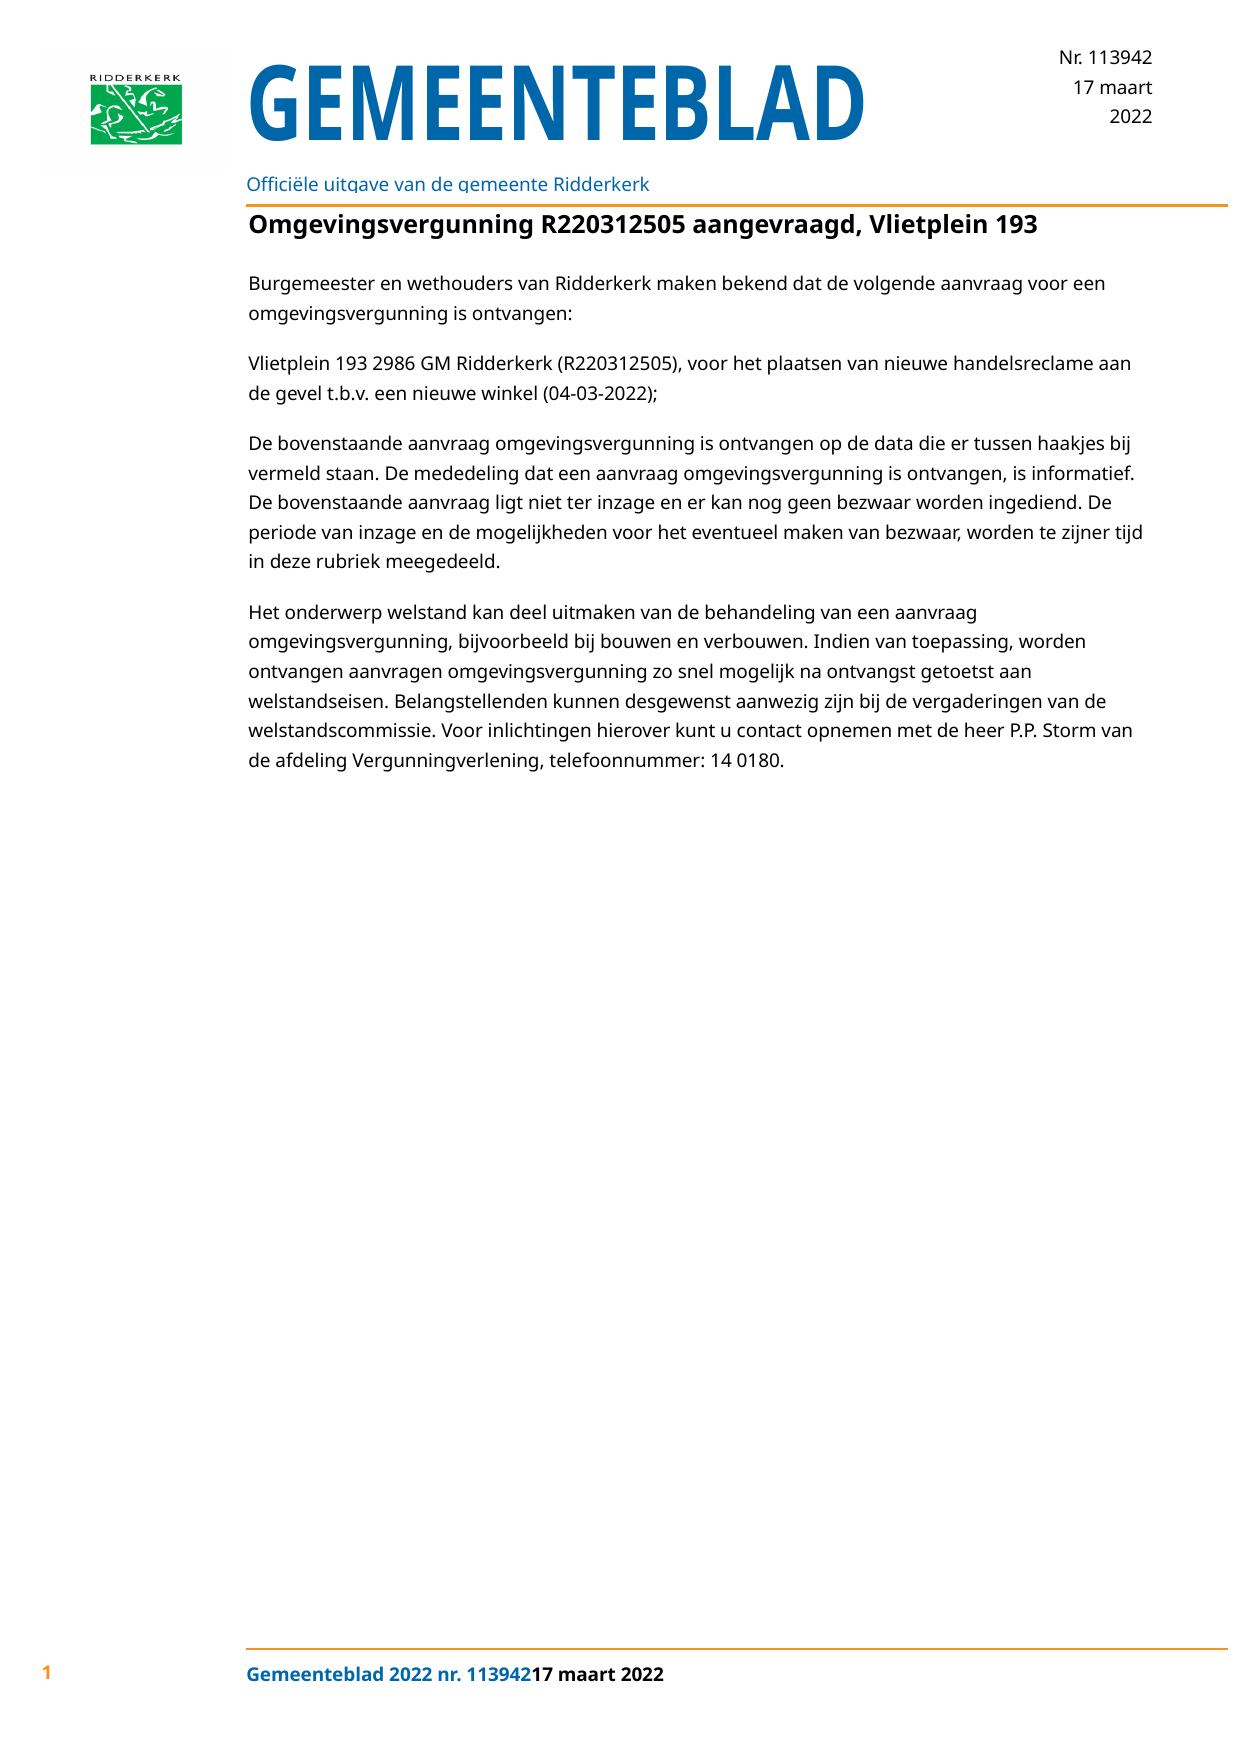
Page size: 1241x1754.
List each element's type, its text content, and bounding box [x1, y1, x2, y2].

text Burgemeester en wethouders van Ridderkerk maken bekend dat de volgende aanvraag voor een omgevingsvergunning is ontvangen: [248, 270, 1152, 326]
text Vlietplein 193 2986 GM Ridderkerk (R220312505), voor het plaatsen van nieuwe handelsreclame aan de gevel t.b.v. een nieuwe winkel (04-03-2022); [248, 350, 1152, 406]
text Omgevingsvergunning R220312505 aangevraagd, Vlietplein 193 [248, 207, 1152, 241]
picture [41, 47, 231, 172]
text Het onderwerp welstand kan deel uitmaken van de behandeling van een aanvraag omgevingsvergunning, bijvoorbeeld bij bouwen en verbouwen. Indien van toepassing, worden ontvangen aanvragen omgevingsvergunning zo snel mogelijk na ontvangst getoetst aan welstandseisen. Belangstellenden kunnen desgewenst aanwezig zijn bij de vergaderingen van de welstandscommissie. Voor inlichtingen hierover kunt u contact opnemen met de heer P.P. Storm van de afdeling Vergunningverlening, telefoonnummer: 14 0180. [248, 599, 1152, 773]
text De bovenstaande aanvraag omgevingsvergunning is ontvangen op de data die er tussen haakjes bij vermeld staan. De mededeling dat een aanvraag omgevingsvergunning is ontvangen, is informatief. De bovenstaande aanvraag ligt niet ter inzage en er kan nog geen bezwaar worden ingediend. De periode van inzage en de mogelijkheden voor het eventueel maken van bezwaar, worden te zijner tijd in deze rubriek meegedeeld. [248, 430, 1152, 574]
